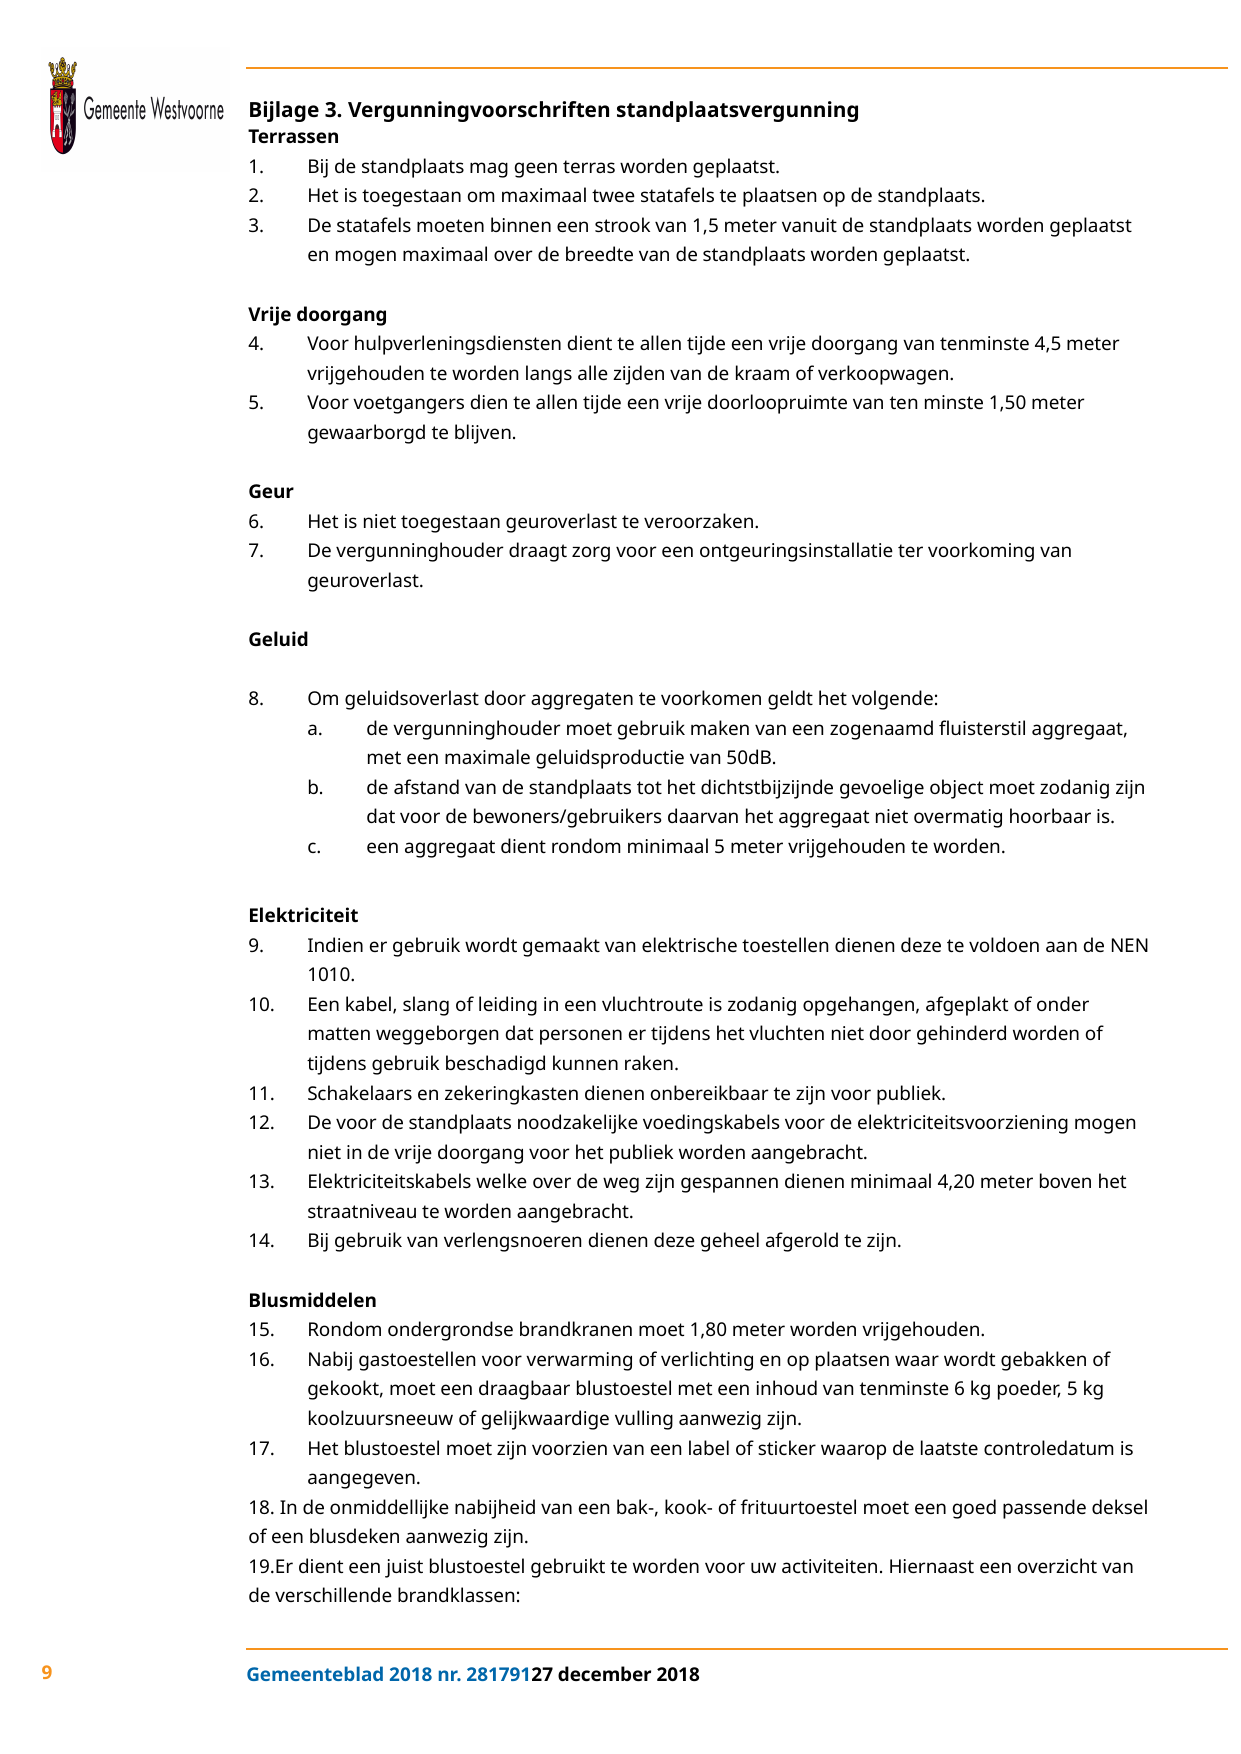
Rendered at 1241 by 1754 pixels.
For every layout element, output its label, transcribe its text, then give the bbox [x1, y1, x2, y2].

text 19.Er dient een juist blustoestel gebruikt te worden voor uw activiteiten. Hiernaast een overzicht van de verschillende brandklassen: [248, 1553, 1152, 1608]
list Bij de standplaats mag geen terras worden geplaatst. [248, 153, 1152, 179]
text Geur [248, 478, 1152, 504]
list Bij gebruik van verlengsnoeren dienen deze geheel afgerold te zijn. [248, 1228, 1152, 1253]
list Elektriciteitskabels welke over de weg zijn gespannen dienen minimaal 4,20 meter boven het straatniveau te worden aangebracht. [248, 1168, 1152, 1224]
list Voor hulpverleningsdiensten dient te allen tijde een vrije doorgang van tenminste 4,5 meter vrijgehouden te worden langs alle zijden van de kraam of verkoopwagen. [248, 330, 1152, 386]
list De statafels moeten binnen een strook van 1,5 meter vanuit de standplaats worden geplaatst en mogen maximaal over de breedte van de standplaats worden geplaatst. [248, 212, 1152, 267]
list Indien er gebruik wordt gemaakt van elektrische toestellen dienen deze te voldoen aan de NEN 1010. [248, 932, 1152, 987]
text Blusmiddelen [248, 1287, 1152, 1312]
list De vergunninghouder draagt zorg voor een ontgeuringsinstallatie ter voorkoming van geuroverlast. [248, 537, 1152, 593]
text Geluid [248, 626, 1152, 652]
list De voor de standplaats noodzakelijke voedingskabels voor de elektriciteitsvoorziening mogen niet in de vrije doorgang voor het publiek worden aangebracht. [248, 1109, 1152, 1164]
list een aggregaat dient rondom minimaal 5 meter vrijgehouden te worden. [307, 833, 1152, 859]
list de afstand van de standplaats tot het dichtstbijzijnde gevoelige object moet zodanig zijn dat voor de bewoners/gebruikers daarvan het aggregaat niet overmatig hoorbaar is. [307, 774, 1152, 829]
text Vrije doorgang [248, 301, 1152, 327]
list Schakelaars en zekeringkasten dienen onbereikbaar te zijn voor publiek. [248, 1080, 1152, 1105]
list Rondom ondergrondse brandkranen moet 1,80 meter worden vrijgehouden. [248, 1316, 1152, 1342]
list Nabij gastoestellen voor verwarming of verlichting en op plaatsen waar wordt gebakken of gekookt, moet een draagbaar blustoestel met een inhoud van tenminste 6 kg poeder, 5 kg koolzuursneeuw of gelijkwaardige vulling aanwezig zijn. [248, 1346, 1152, 1431]
list de vergunninghouder moet gebruik maken van een zogenaamd fluisterstil aggregaat, met een maximale geluidsproductie van 50dB. [307, 715, 1152, 770]
list Het is toegestaan om maximaal twee statafels te plaatsen op de standplaats. [248, 182, 1152, 208]
text Elektriciteit [248, 902, 1152, 928]
list Het blustoestel moet zijn voorzien van een label of sticker waarop de laatste controledatum is aangegeven. [248, 1435, 1152, 1490]
text Terrassen [248, 123, 1152, 149]
list Voor voetgangers dien te allen tijde een vrije doorloopruimte van ten minste 1,50 meter gewaarborgd te blijven. [248, 389, 1152, 445]
picture [41, 47, 231, 172]
text 18. In de onmiddellijke nabijheid van een bak-, kook- of frituurtoestel moet een goed passende deksel of een blusdeken aanwezig zijn. [248, 1494, 1152, 1549]
list Het is niet toegestaan geuroverlast te veroorzaken. [248, 508, 1152, 534]
list Een kabel, slang of leiding in een vluchtroute is zodanig opgehangen, afgeplakt of onder matten weggeborgen dat personen er tijdens het vluchten niet door gehinderd worden of tijdens gebruik beschadigd kunnen raken. [248, 991, 1152, 1076]
list Om geluidsoverlast door aggregaten te voorkomen geldt het volgende: [248, 685, 1152, 711]
text Bijlage 3. Vergunningvoorschriften standplaatsvergunning [248, 95, 1152, 123]
